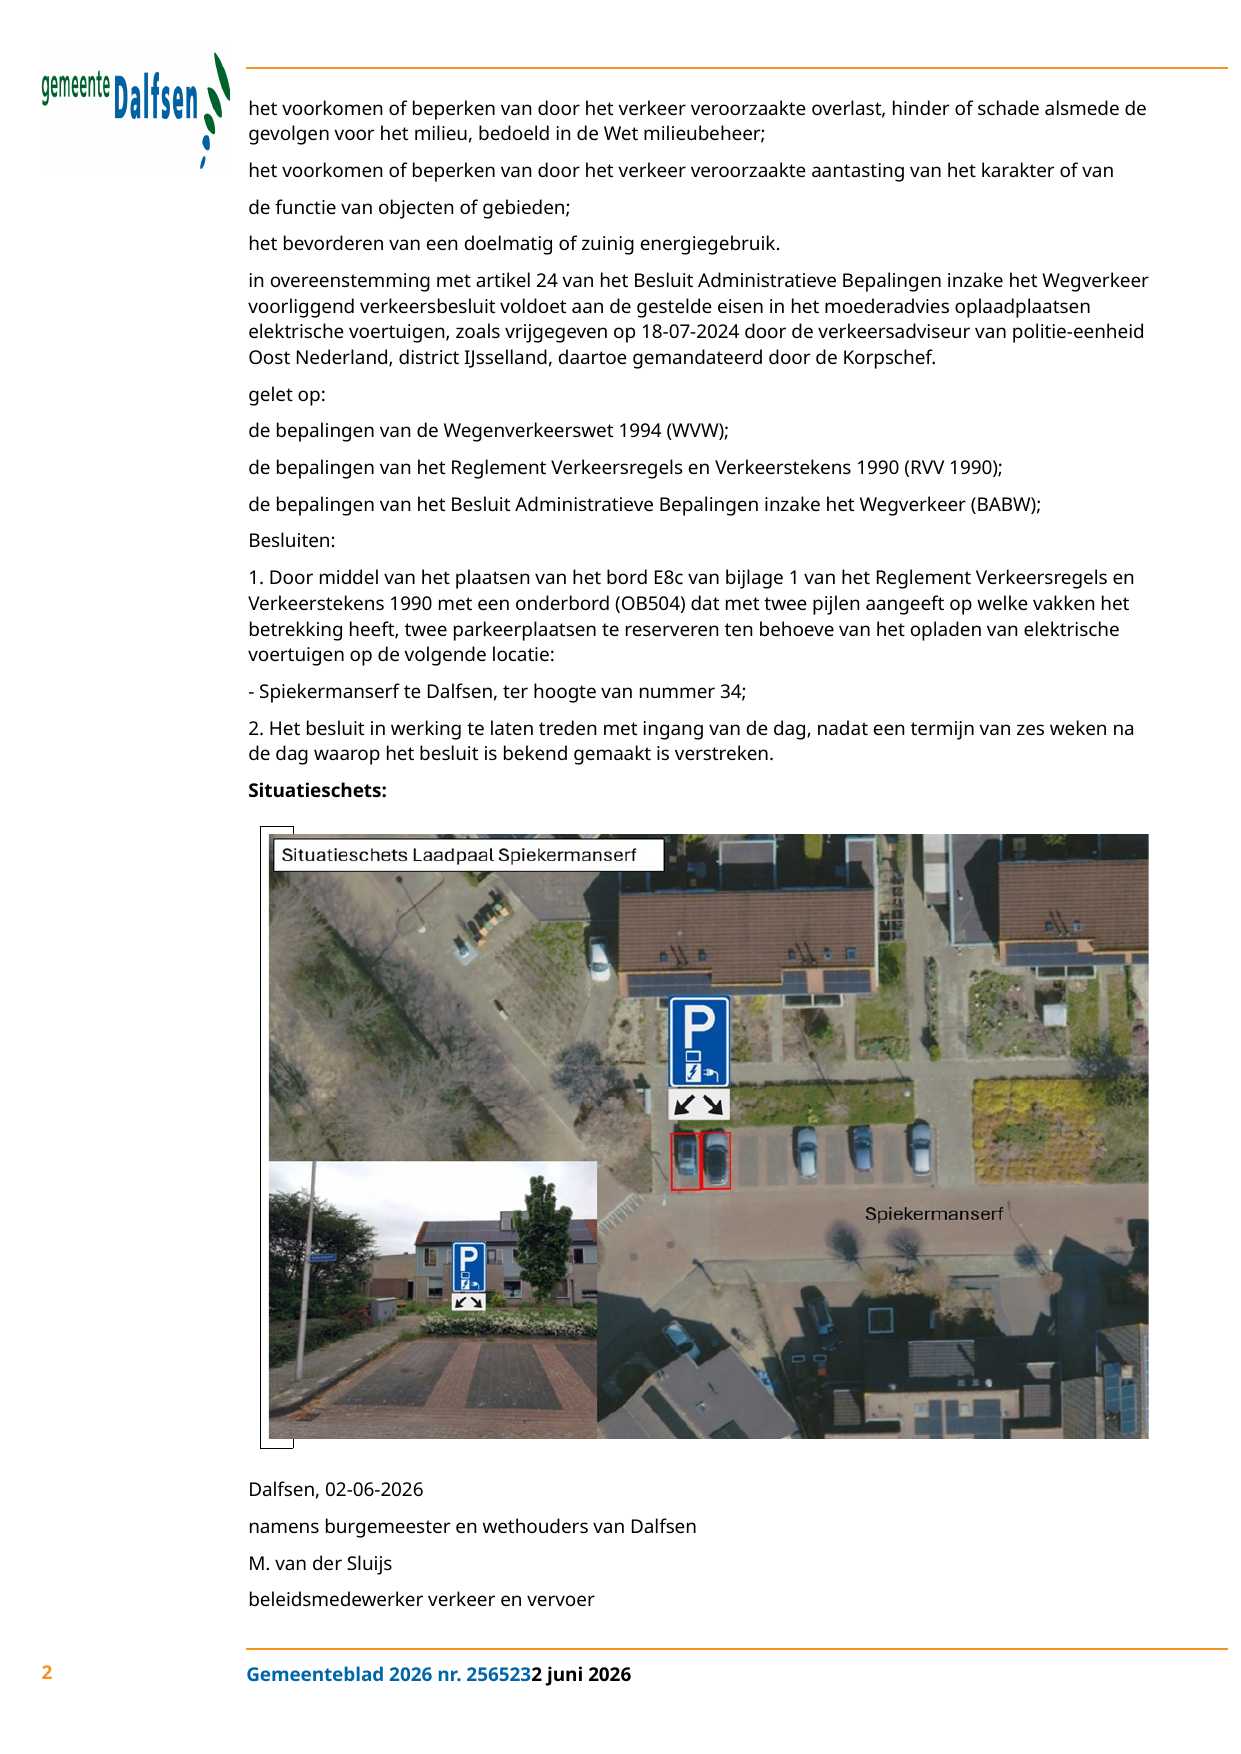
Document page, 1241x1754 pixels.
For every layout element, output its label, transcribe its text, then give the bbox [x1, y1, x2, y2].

text namens burgemeester en wethouders van Dalfsen [248, 1513, 1152, 1539]
text de bepalingen van het Besluit Administratieve Bepalingen inzake het Wegverkeer (BABW); [248, 491, 1152, 517]
text Situatieschets: [248, 777, 1152, 803]
text gelet op: [248, 381, 1152, 407]
text in overeenstemming met artikel 24 van het Besluit Administratieve Bepalingen inzake het Wegverkeer voorliggend verkeersbesluit voldoet aan de gestelde eisen in het moederadvies oplaadplaatsen elektrische voertuigen, zoals vrijgegeven op 18-07-2024 door de verkeersadviseur van politie-eenheid Oost Nederland, district IJsselland, daartoe gemandateerd door de Korpschef. [248, 267, 1152, 370]
text het voorkomen of beperken van door het verkeer veroorzaakte overlast, hinder of schade alsmede de gevolgen voor het milieu, bedoeld in de Wet milieubeheer; [248, 95, 1152, 146]
text M. van der Sluijs [248, 1550, 1152, 1575]
text Dalfsen, 02-06-2026 [248, 1476, 1152, 1502]
picture [268, 834, 1149, 1439]
text beleidsmedewerker verkeer en vervoer [248, 1586, 1152, 1612]
text 2. Het besluit in werking te laten treden met ingang van de dag, nadat een termijn van zes weken na de dag waarop het besluit is bekend gemaakt is verstreken. [248, 715, 1152, 766]
text - Spiekermanserf te Dalfsen, ter hoogte van nummer 34; [248, 678, 1152, 704]
text de bepalingen van het Reglement Verkeersregels en Verkeerstekens 1990 (RVV 1990); [248, 454, 1152, 480]
text 1. Door middel van het plaatsen van het bord E8c van bijlage 1 van het Reglement Verkeersregels en Verkeerstekens 1990 met een onderbord (OB504) dat met twee pijlen aangeeft op welke vakken het betrekking heeft, twee parkeerplaatsen te reserveren ten behoeve van het opladen van elektrische voertuigen op de volgende locatie: [248, 564, 1152, 667]
text de bepalingen van de Wegenverkeerswet 1994 (WVW); [248, 418, 1152, 443]
text het voorkomen of beperken van door het verkeer veroorzaakte aantasting van het karakter of van [248, 157, 1152, 183]
text de functie van objecten of gebieden; [248, 194, 1152, 219]
picture [41, 47, 231, 172]
text het bevorderen van een doelmatig of zuinig energiegebruik. [248, 231, 1152, 256]
text Besluiten: [248, 528, 1152, 553]
